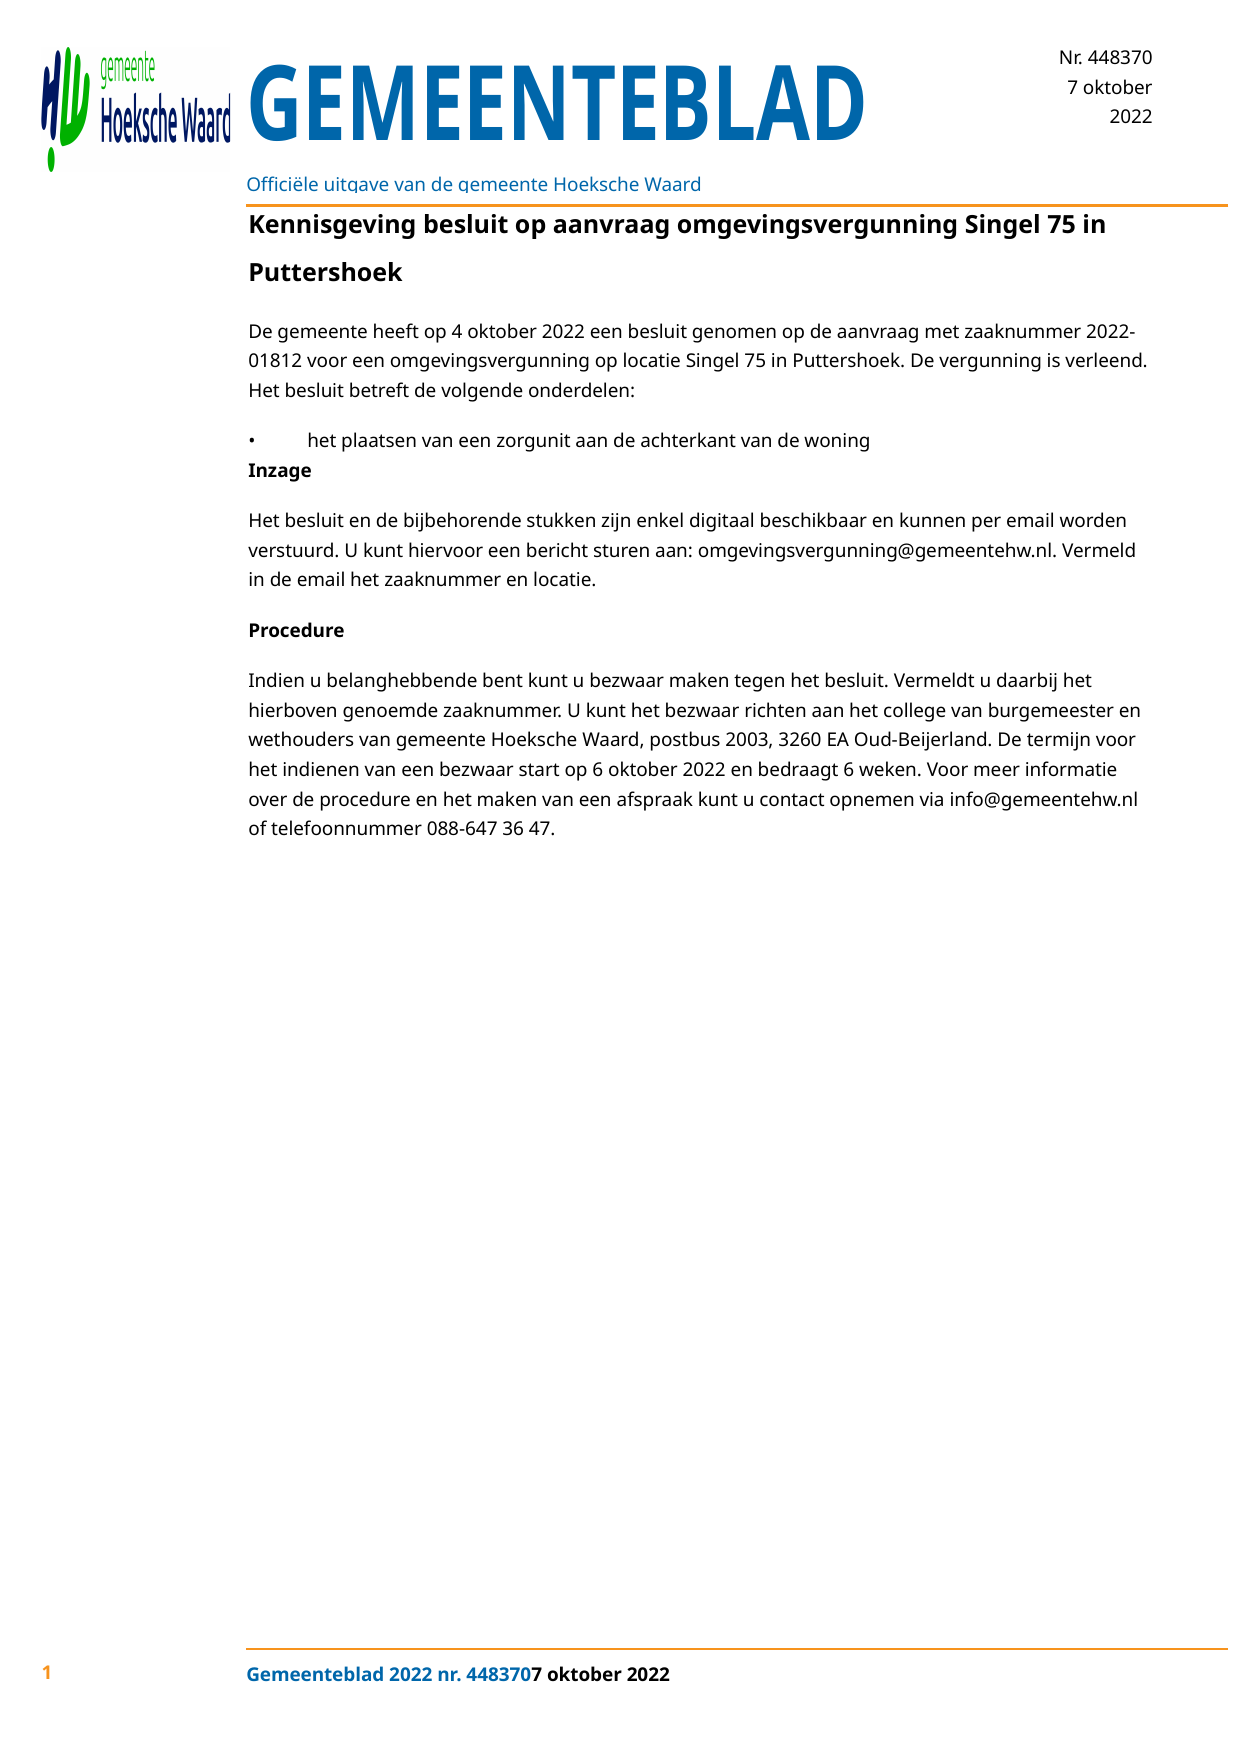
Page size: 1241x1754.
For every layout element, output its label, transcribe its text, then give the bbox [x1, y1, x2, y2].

text Procedure [248, 617, 1152, 643]
text Kennisgeving besluit op aanvraag omgevingsvergunning Singel 75 in Puttershoek [248, 207, 1152, 288]
picture [41, 47, 231, 172]
list het plaatsen van een zorgunit aan de achterkant van de woning [248, 427, 1152, 453]
text Inzage [248, 457, 1152, 483]
text Het besluit en de bijbehorende stukken zijn enkel digitaal beschikbaar en kunnen per email worden verstuurd. U kunt hiervoor een bericht sturen aan: omgevingsvergunning@gemeentehw.nl. Vermeld in de email het zaaknummer en locatie. [248, 507, 1152, 592]
text De gemeente heeft op 4 oktober 2022 een besluit genomen op de aanvraag met zaaknummer 2022-01812 voor een omgevingsvergunning op locatie Singel 75 in Puttershoek. De vergunning is verleend. Het besluit betreft de volgende onderdelen: [248, 318, 1152, 403]
text Indien u belanghebbende bent kunt u bezwaar maken tegen het besluit. Vermeldt u daarbij het hierboven genoemde zaaknummer. U kunt het bezwaar richten aan het college van burgemeester en wethouders van gemeente Hoeksche Waard, postbus 2003, 3260 EA Oud-Beijerland. De termijn voor het indienen van een bezwaar start op 6 oktober 2022 en bedraagt 6 weken. Voor meer informatie over de procedure en het maken van een afspraak kunt u contact opnemen via info@gemeentehw.nl of telefoonnummer 088-647 36 47. [248, 667, 1152, 841]
